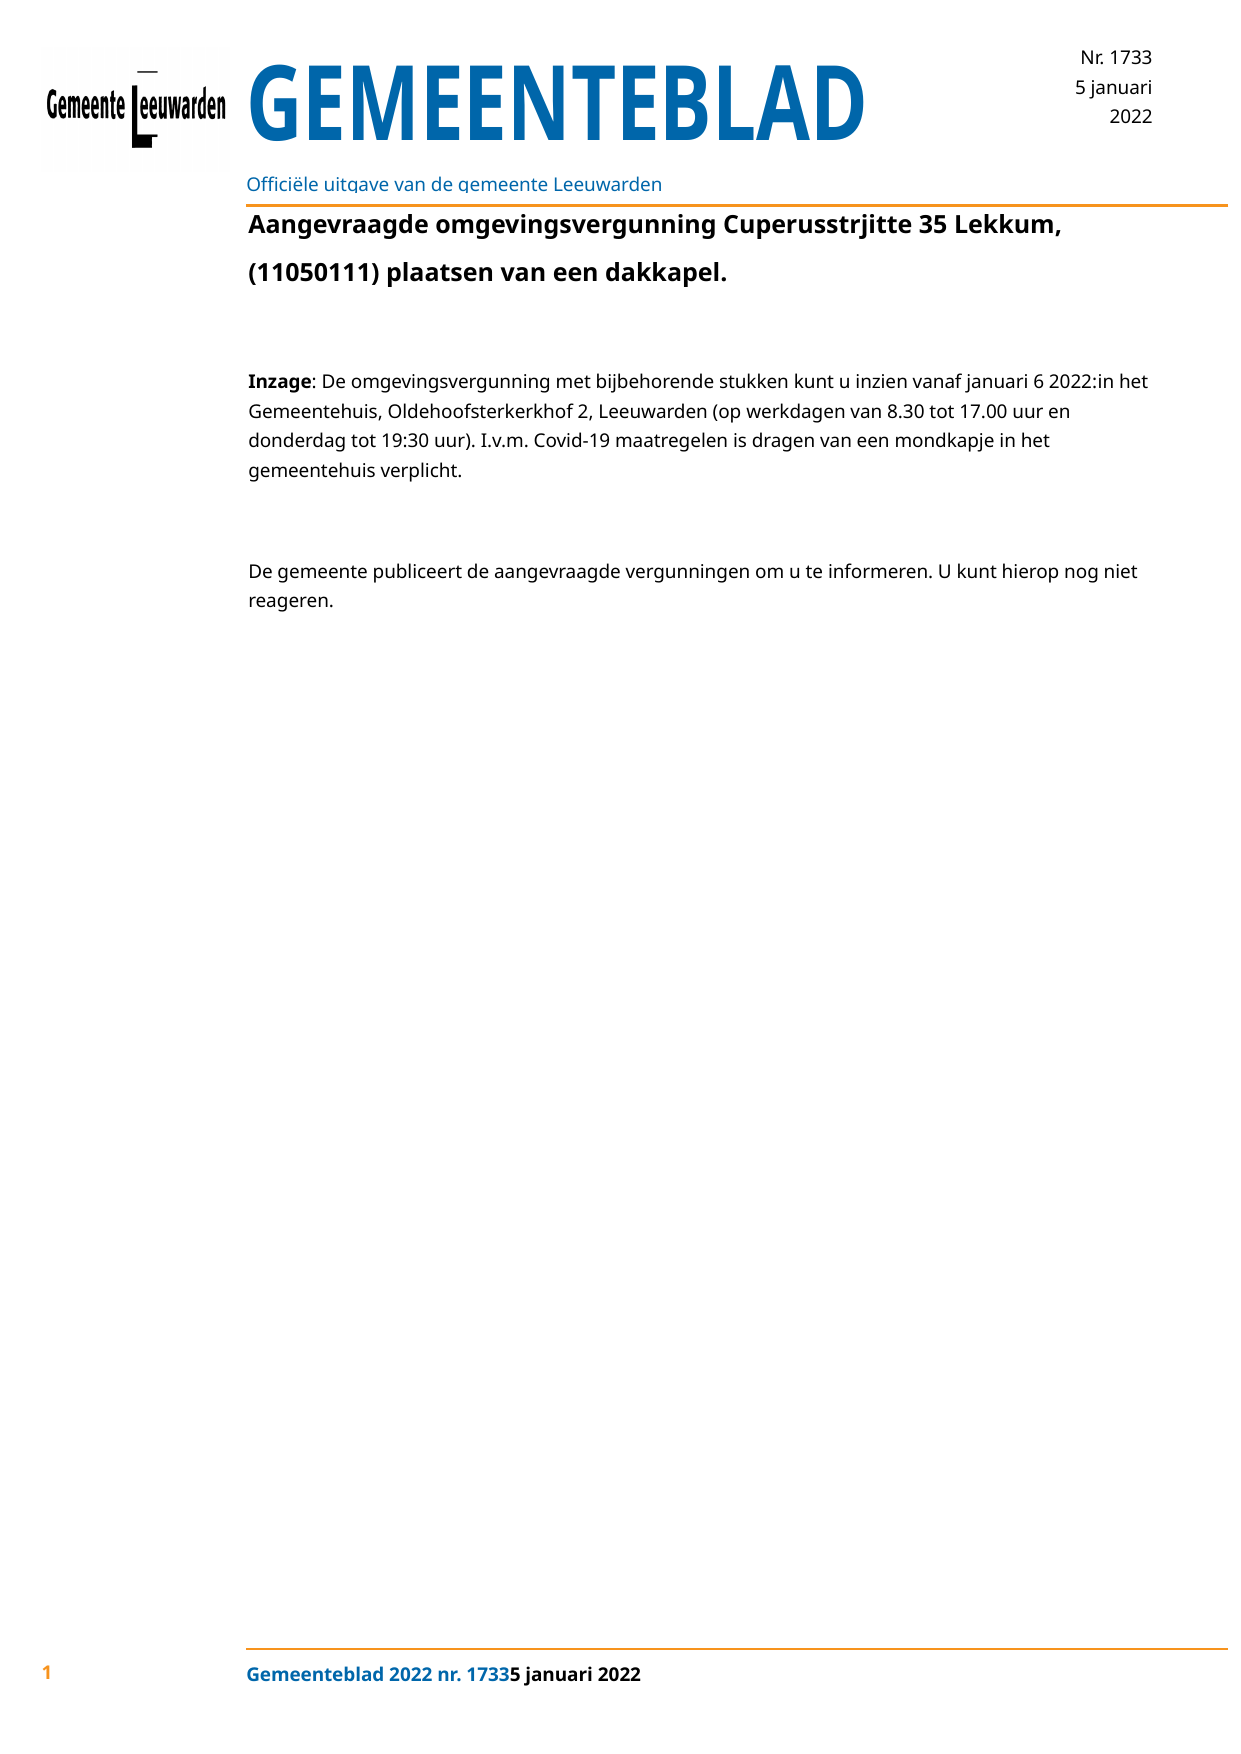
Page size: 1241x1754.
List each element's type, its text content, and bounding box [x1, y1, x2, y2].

text Aangevraagde omgevingsvergunning Cuperusstrjitte 35 Lekkum, (11050111) plaatsen van een dakkapel. [248, 207, 1152, 288]
picture [41, 47, 231, 172]
text De gemeente publiceert de aangevraagde vergunningen om u te informeren. U kunt hierop nog niet reageren. [248, 558, 1152, 613]
text Inzage: De omgevingsvergunning met bijbehorende stukken kunt u inzien vanaf januari 6 2022:in het Gemeentehuis, Oldehoofsterkerkhof 2, Leeuwarden (op werkdagen van 8.30 tot 17.00 uur en donderdag tot 19:30 uur). I.v.m. Covid-19 maatregelen is dragen van een mondkapje in het gemeentehuis verplicht. [248, 368, 1152, 483]
